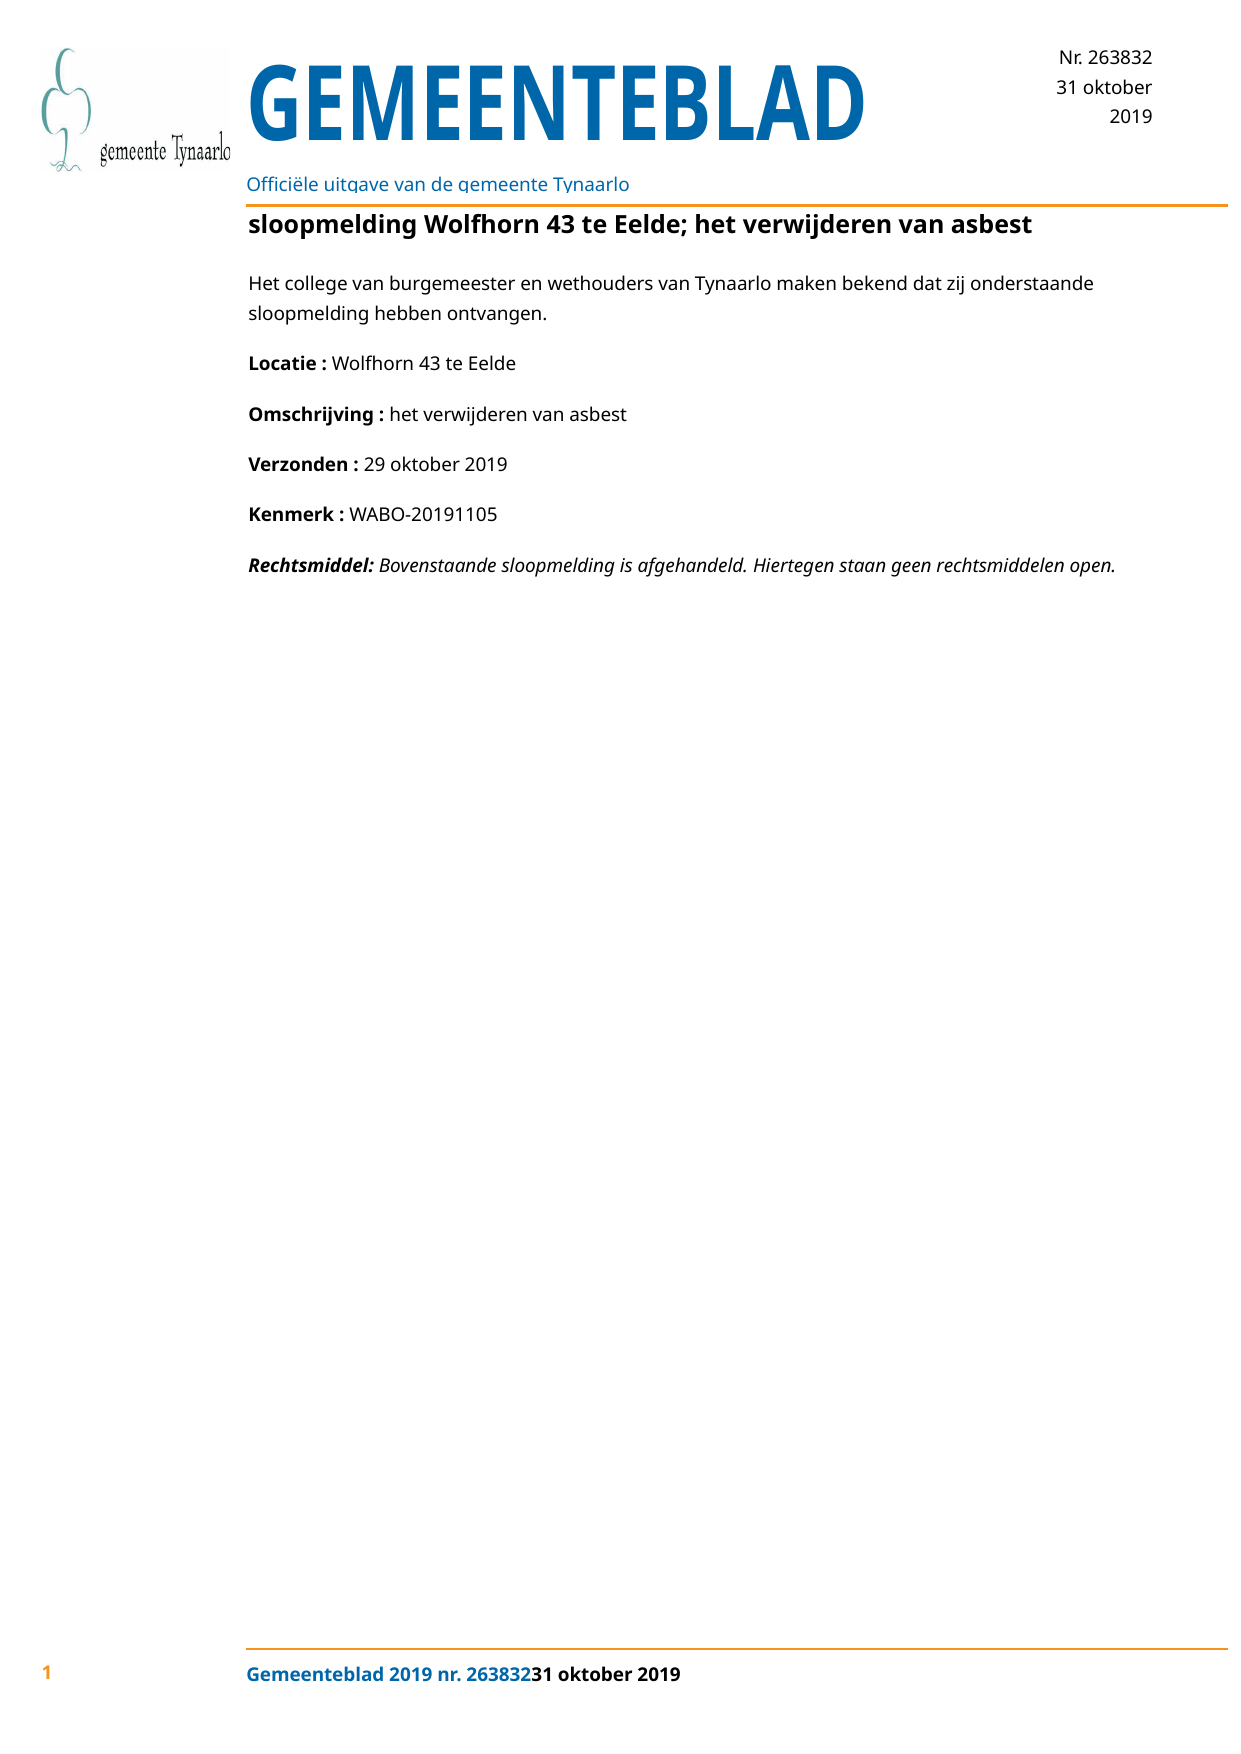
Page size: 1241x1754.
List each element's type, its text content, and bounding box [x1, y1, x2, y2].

text Omschrijving : het verwijderen van asbest [248, 401, 1152, 426]
text Het college van burgemeester en wethouders van Tynaarlo maken bekend dat zij onderstaande sloopmelding hebben ontvangen. [248, 270, 1152, 326]
text sloopmelding Wolfhorn 43 te Eelde; het verwijderen van asbest [248, 207, 1152, 241]
text Verzonden : 29 oktober 2019 [248, 451, 1152, 477]
text Locatie : Wolfhorn 43 te Eelde [248, 350, 1152, 376]
text Kenmerk : WABO-20191105 [248, 502, 1152, 527]
picture [41, 47, 231, 172]
text Rechtsmiddel: Bovenstaande sloopmelding is afgehandeld. Hiertegen staan geen rechtsmiddelen open. [248, 552, 1152, 578]
